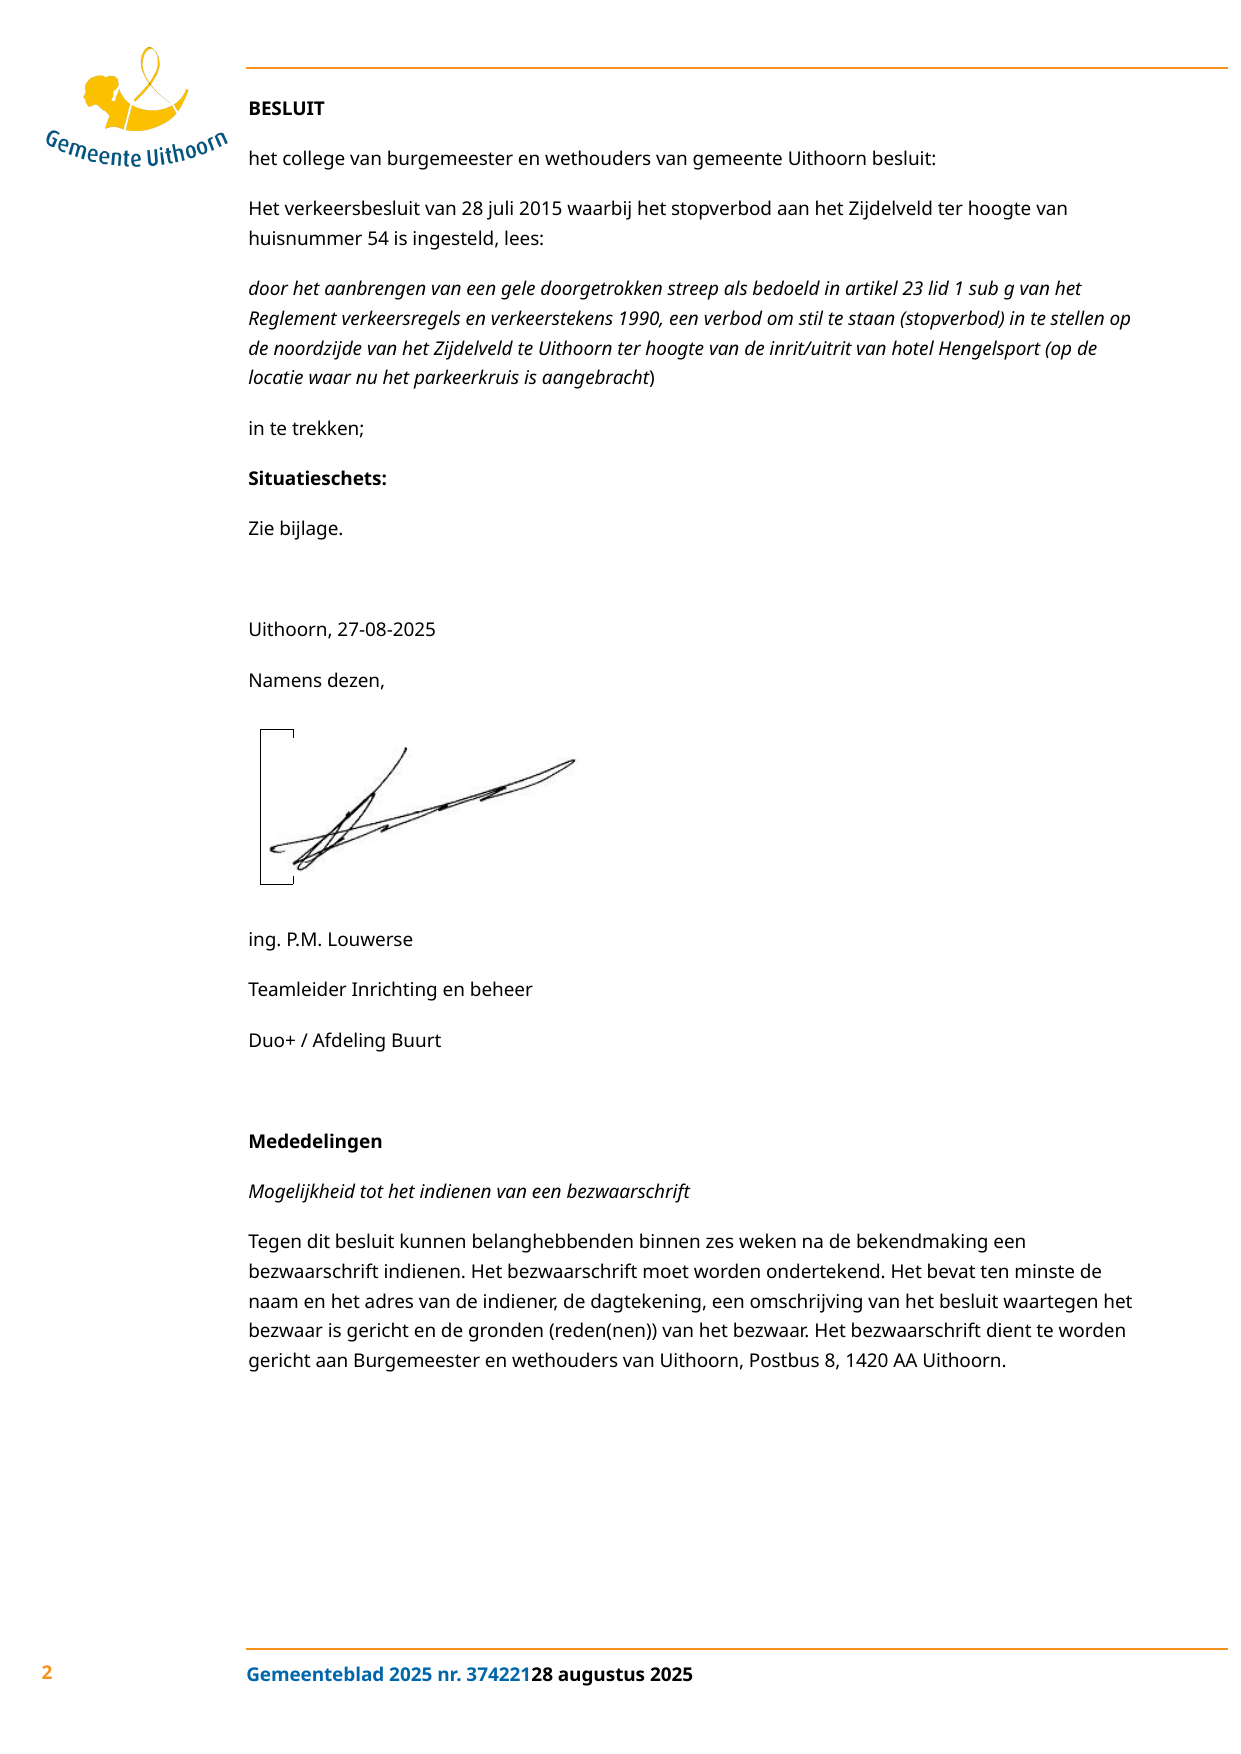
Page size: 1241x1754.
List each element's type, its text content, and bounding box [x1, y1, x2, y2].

text Uithoorn, 27-08-2025 [248, 616, 1152, 642]
picture [41, 47, 231, 172]
text ing. P.M. Louwerse [248, 926, 1152, 952]
text Namens dezen, [248, 667, 1152, 693]
text Mogelijkheid tot het indienen van een bezwaarschrift [248, 1178, 1152, 1204]
picture [268, 738, 580, 876]
text BESLUIT [248, 95, 1152, 121]
text het college van burgemeester en wethouders van gemeente Uithoorn besluit: [248, 145, 1152, 171]
text Het verkeersbesluit van 28 juli 2015 waarbij het stopverbod aan het Zijdelveld ter hoogte van huisnummer 54 is ingesteld, lees: [248, 196, 1152, 251]
text Mededelingen [248, 1128, 1152, 1154]
text Teamleider Inrichting en beheer [248, 977, 1152, 1002]
text in te trekken; [248, 415, 1152, 441]
text Tegen dit besluit kunnen belanghebbenden binnen zes weken na de bekendmaking een bezwaarschrift indienen. Het bezwaarschrift moet worden ondertekend. Het bevat ten minste de naam en het adres van de indiener, de dagtekening, een omschrijving van het besluit waartegen het bezwaar is gericht en de gronden (reden(nen)) van het bezwaar. Het bezwaarschrift dient te worden gericht aan Burgemeester en wethouders van Uithoorn, Postbus 8, 1420 AA Uithoorn. [248, 1229, 1152, 1373]
text Zie bijlage. [248, 516, 1152, 541]
text door het aanbrengen van een gele doorgetrokken streep als bedoeld in artikel 23 lid 1 sub g van het Reglement verkeersregels en verkeerstekens 1990, een verbod om stil te staan (stopverbod) in te stellen op de noordzijde van het Zijdelveld te Uithoorn ter hoogte van de inrit/uitrit van hotel Hengelsport (op de locatie waar nu het parkeerkruis is aangebracht) [248, 276, 1152, 390]
text Situatieschets: [248, 465, 1152, 491]
text Duo+ / Afdeling Buurt [248, 1027, 1152, 1053]
